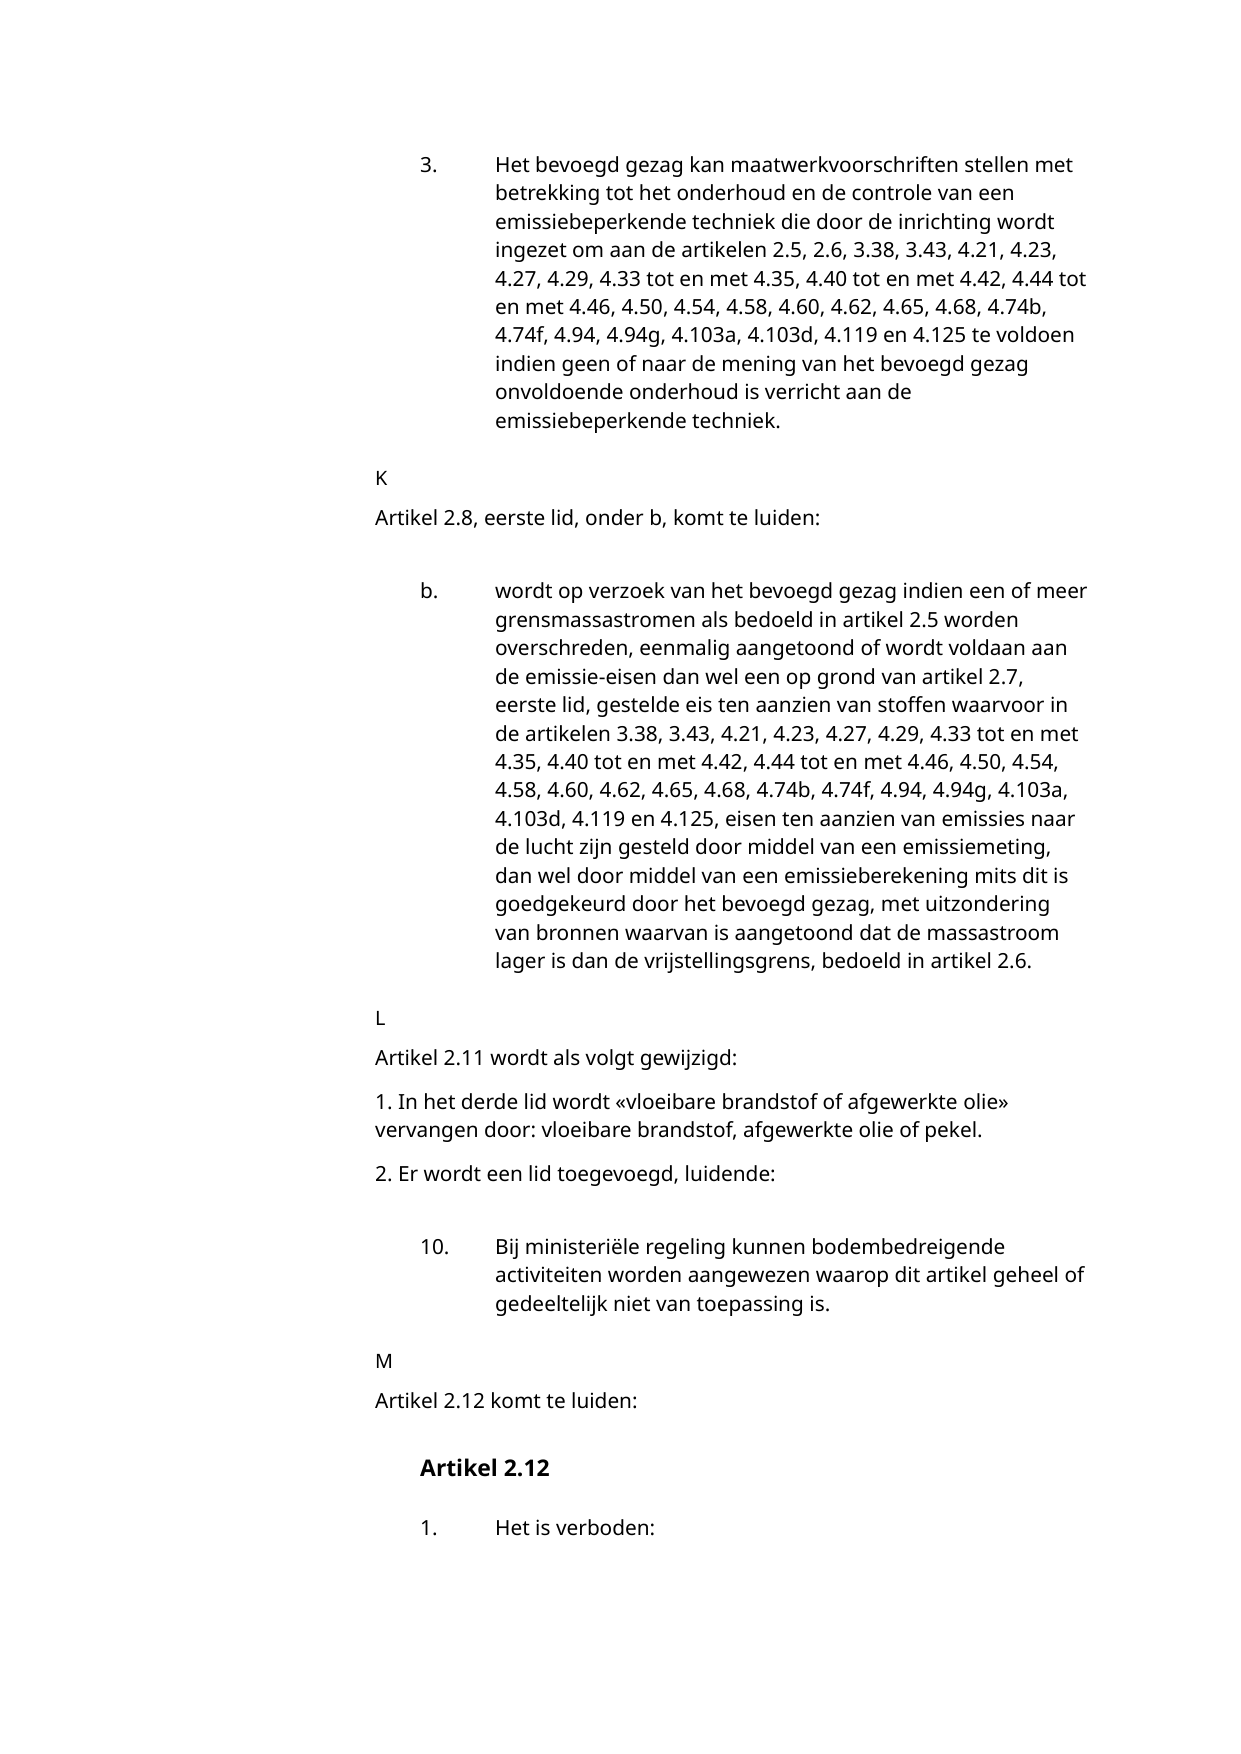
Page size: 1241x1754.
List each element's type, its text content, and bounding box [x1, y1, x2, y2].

list Bij ministeriële regeling kunnen bodembedreigende activiteiten worden aangewezen waarop dit artikel geheel of gedeeltelijk niet van toepassing is. [420, 1232, 1090, 1317]
list Het bevoegd gezag kan maatwerkvoorschriften stellen met betrekking tot het onderhoud en de controle van een emissiebeperkende techniek die door de inrichting wordt ingezet om aan de artikelen 2.5, 2.6, 3.38, 3.43, 4.21, 4.23, 4.27, 4.29, 4.33 tot en met 4.35, 4.40 tot en met 4.42, 4.44 tot en met 4.46, 4.50, 4.54, 4.58, 4.60, 4.62, 4.65, 4.68, 4.74b, 4.74f, 4.94, 4.94g, 4.103a, 4.103d, 4.119 en 4.125 te voldoen indien geen of naar de mening van het bevoegd gezag onvoldoende onderhoud is verricht aan de emissiebeperkende techniek. [420, 150, 1090, 434]
text L [375, 1005, 1090, 1032]
text 2. Er wordt een lid toegevoegd, luidende: [375, 1159, 1090, 1187]
list Het is verboden: [420, 1513, 1090, 1542]
text K [375, 464, 1090, 491]
text Artikel 2.8, eerste lid, onder b, komt te luiden: [375, 503, 1090, 532]
text M [375, 1347, 1090, 1374]
subtitle Artikel 2.12 [420, 1452, 1090, 1483]
text Artikel 2.12 komt te luiden: [375, 1386, 1090, 1415]
list wordt op verzoek van het bevoegd gezag indien een of meer grensmassastromen als bedoeld in artikel 2.5 worden overschreden, eenmalig aangetoond of wordt voldaan aan de emissie-eisen dan wel een op grond van artikel 2.7, eerste lid, gestelde eis ten aanzien van stoffen waarvoor in de artikelen 3.38, 3.43, 4.21, 4.23, 4.27, 4.29, 4.33 tot en met 4.35, 4.40 tot en met 4.42, 4.44 tot en met 4.46, 4.50, 4.54, 4.58, 4.60, 4.62, 4.65, 4.68, 4.74b, 4.74f, 4.94, 4.94g, 4.103a, 4.103d, 4.119 en 4.125, eisen ten aanzien van emissies naar de lucht zijn gesteld door middel van een emissiemeting, dan wel door middel van een emissieberekening mits dit is goedgekeurd door het bevoegd gezag, met uitzondering van bronnen waarvan is aangetoond dat de massastroom lager is dan de vrijstellingsgrens, bedoeld in artikel 2.6. [420, 577, 1090, 975]
text Artikel 2.11 wordt als volgt gewijzigd: [375, 1043, 1090, 1072]
text 1. In het derde lid wordt «vloeibare brandstof of afgewerkte olie» vervangen door: vloeibare brandstof, afgewerkte olie of pekel. [375, 1087, 1090, 1144]
